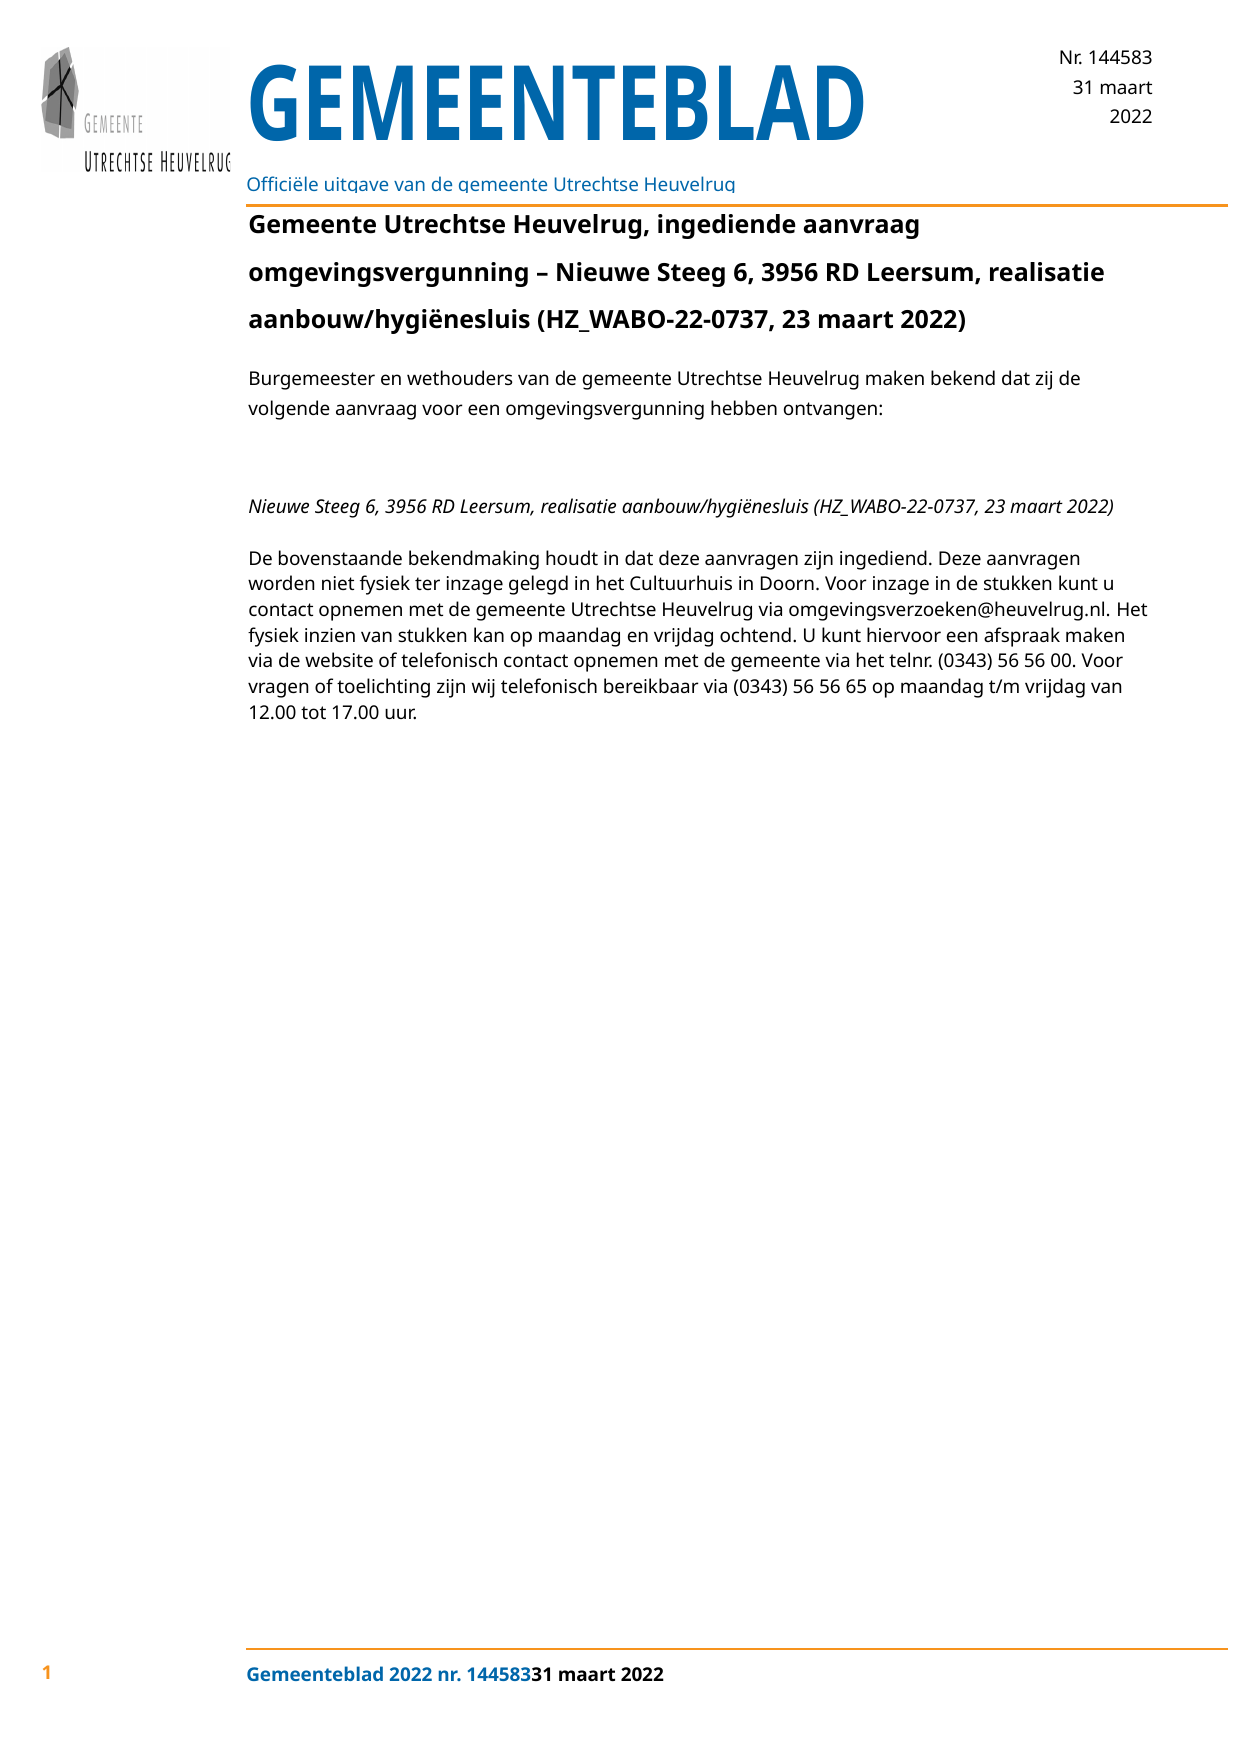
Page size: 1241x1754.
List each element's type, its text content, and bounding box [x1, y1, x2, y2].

picture [41, 47, 231, 172]
text De bovenstaande bekendmaking houdt in dat deze aanvragen zijn ingediend. Deze aanvragen worden niet fysiek ter inzage gelegd in het Cultuurhuis in Doorn. Voor inzage in de stukken kunt u contact opnemen met de gemeente Utrechtse Heuvelrug via omgevingsverzoeken@heuvelrug.nl. Het fysiek inzien van stukken kan op maandag en vrijdag ochtend. U kunt hiervoor een afspraak maken via de website of telefonisch contact opnemen met de gemeente via het telnr. (0343) 56 56 00. Voor vragen of toelichting zijn wij telefonisch bereikbaar via (0343) 56 56 65 op maandag t/m vrijdag van 12.00 tot 17.00 uur. [248, 545, 1152, 725]
text Gemeente Utrechtse Heuvelrug, ingediende aanvraag omgevingsvergunning – Nieuwe Steeg 6, 3956 RD Leersum, realisatie aanbouw/hygiënesluis (HZ_WABO-22-0737, 23 maart 2022) [248, 207, 1152, 336]
text Nieuwe Steeg 6, 3956 RD Leersum, realisatie aanbouw/hygiënesluis (HZ_WABO-22-0737, 23 maart 2022) [248, 493, 1152, 519]
text Burgemeester en wethouders van de gemeente Utrechtse Heuvelrug maken bekend dat zij de volgende aanvraag voor een omgevingsvergunning hebben ontvangen: [248, 366, 1152, 421]
